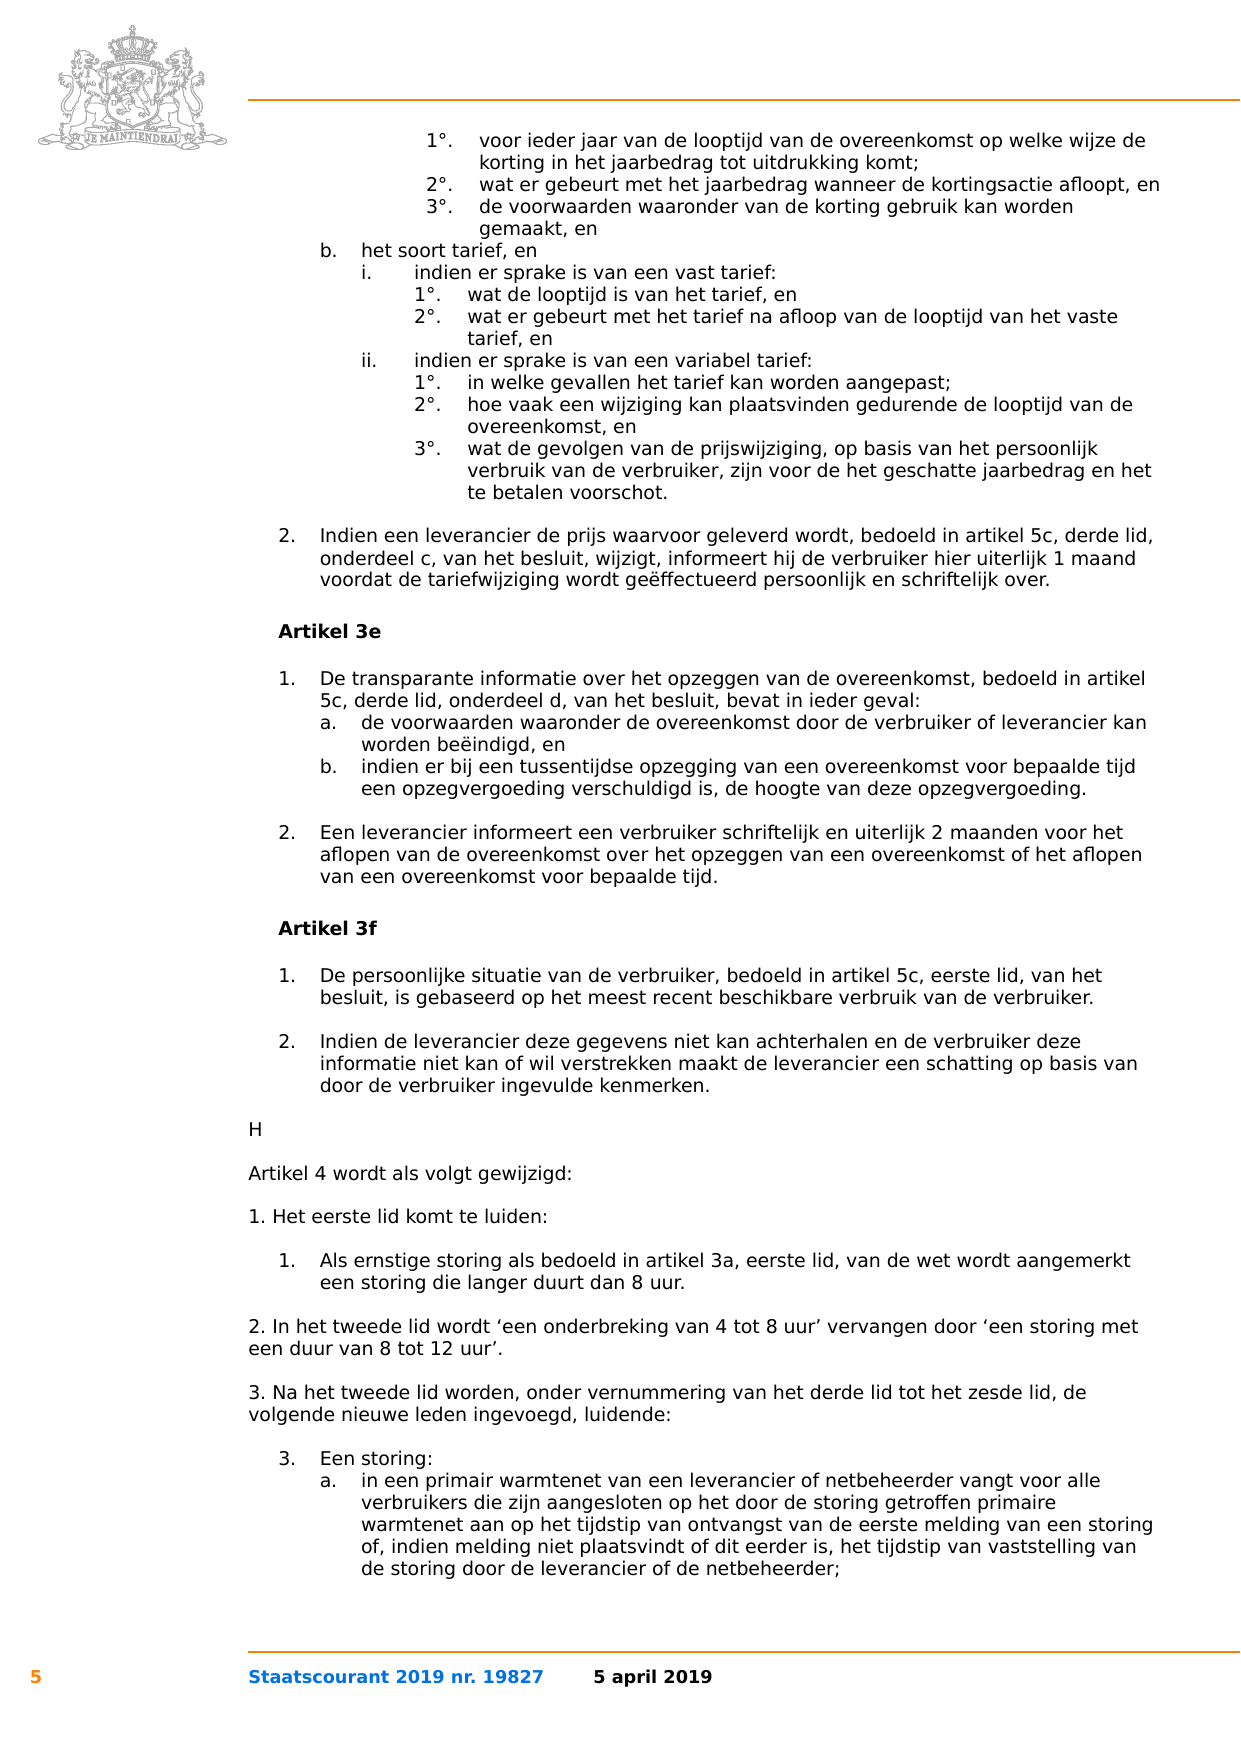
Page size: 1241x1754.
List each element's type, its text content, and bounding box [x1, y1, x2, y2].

text 2. Indien de leverancier deze gegevens niet kan achterhalen en de verbruiker deze informatie niet kan of wil verstrekken maakt de leverancier een schatting op basis van door de verbruiker ingevulde kenmerken. [278, 1031, 1163, 1097]
text 3°. wat de gevolgen van de prijswijziging, op basis van het persoonlijk verbruik van de verbruiker, zijn voor de het geschatte jaarbedrag en het te betalen voorschot. [414, 438, 1163, 503]
text 2°. wat er gebeurt met het tarief na afloop van de looptijd van het vaste tarief, en [414, 306, 1163, 350]
text 2. In het tweede lid wordt ‘een onderbreking van 4 tot 8 uur’ vervangen door ‘een storing met een duur van 8 tot 12 uur’. [248, 1316, 1163, 1360]
subtitle Artikel 3e [278, 621, 1163, 643]
text 2. Een leverancier informeert een verbruiker schriftelijk en uiterlijk 2 maanden voor het aflopen van de overeenkomst over het opzeggen van een overeenkomst of het aflopen van een overeenkomst voor bepaalde tijd. [278, 822, 1163, 888]
picture [38, 25, 227, 150]
text 2°. wat er gebeurt met het jaarbedrag wanneer de kortingsactie afloopt, en [426, 174, 1163, 196]
text ii. indien er sprake is van een variabel tarief: [361, 350, 1163, 372]
text 1. De transparante informatie over het opzeggen van de overeenkomst, bedoeld in artikel 5c, derde lid, onderdeel d, van het besluit, bevat in ieder geval: [278, 668, 1163, 712]
subtitle Artikel 3f [278, 918, 1163, 940]
text 1. De persoonlijke situatie van de verbruiker, bedoeld in artikel 5c, eerste lid, van het besluit, is gebaseerd op het meest recent beschikbare verbruik van de verbruiker. [278, 965, 1163, 1009]
text 1. Het eerste lid komt te luiden: [248, 1206, 1163, 1228]
text 3. Een storing: [278, 1448, 1163, 1470]
text 1°. wat de looptijd is van het tarief, en [414, 284, 1163, 306]
text 2. Indien een leverancier de prijs waarvoor geleverd wordt, bedoeld in artikel 5c, derde lid, onderdeel c, van het besluit, wijzigt, informeert hij de verbruiker hier uiterlijk 1 maand voordat de tariefwijziging wordt geëffectueerd persoonlijk en schriftelijk over. [278, 525, 1163, 591]
text H [248, 1119, 1163, 1141]
text 1°. in welke gevallen het tarief kan worden aangepast; [414, 372, 1163, 394]
text a. de voorwaarden waaronder de overeenkomst door de verbruiker of leverancier kan worden beëindigd, en [319, 712, 1163, 756]
text 1. Als ernstige storing als bedoeld in artikel 3a, eerste lid, van de wet wordt aangemerkt een storing die langer duurt dan 8 uur. [278, 1250, 1163, 1294]
text Artikel 4 wordt als volgt gewijzigd: [248, 1162, 1163, 1184]
text a. in een primair warmtenet van een leverancier of netbeheerder vangt voor alle verbruikers die zijn aangesloten op het door de storing getroffen primaire warmtenet aan op het tijdstip van ontvangst van de eerste melding van een storing of, indien melding niet plaatsvindt of dit eerder is, het tijdstip van vaststelling van de storing door de leverancier of de netbeheerder; [319, 1470, 1163, 1579]
text b. indien er bij een tussentijdse opzegging van een overeenkomst voor bepaalde tijd een opzegvergoeding verschuldigd is, de hoogte van deze opzegvergoeding. [319, 756, 1163, 800]
text 1°. voor ieder jaar van de looptijd van de overeenkomst op welke wijze de korting in het jaarbedrag tot uitdrukking komt; [426, 130, 1163, 174]
text 2°. hoe vaak een wijziging kan plaatsvinden gedurende de looptijd van de overeenkomst, en [414, 394, 1163, 438]
text b. het soort tarief, en [319, 240, 1163, 262]
text i. indien er sprake is van een vast tarief: [361, 262, 1163, 284]
text 3. Na het tweede lid worden, onder vernummering van het derde lid tot het zesde lid, de volgende nieuwe leden ingevoegd, luidende: [248, 1382, 1163, 1426]
text 3°. de voorwaarden waaronder van de korting gebruik kan worden gemaakt, en [426, 196, 1163, 240]
